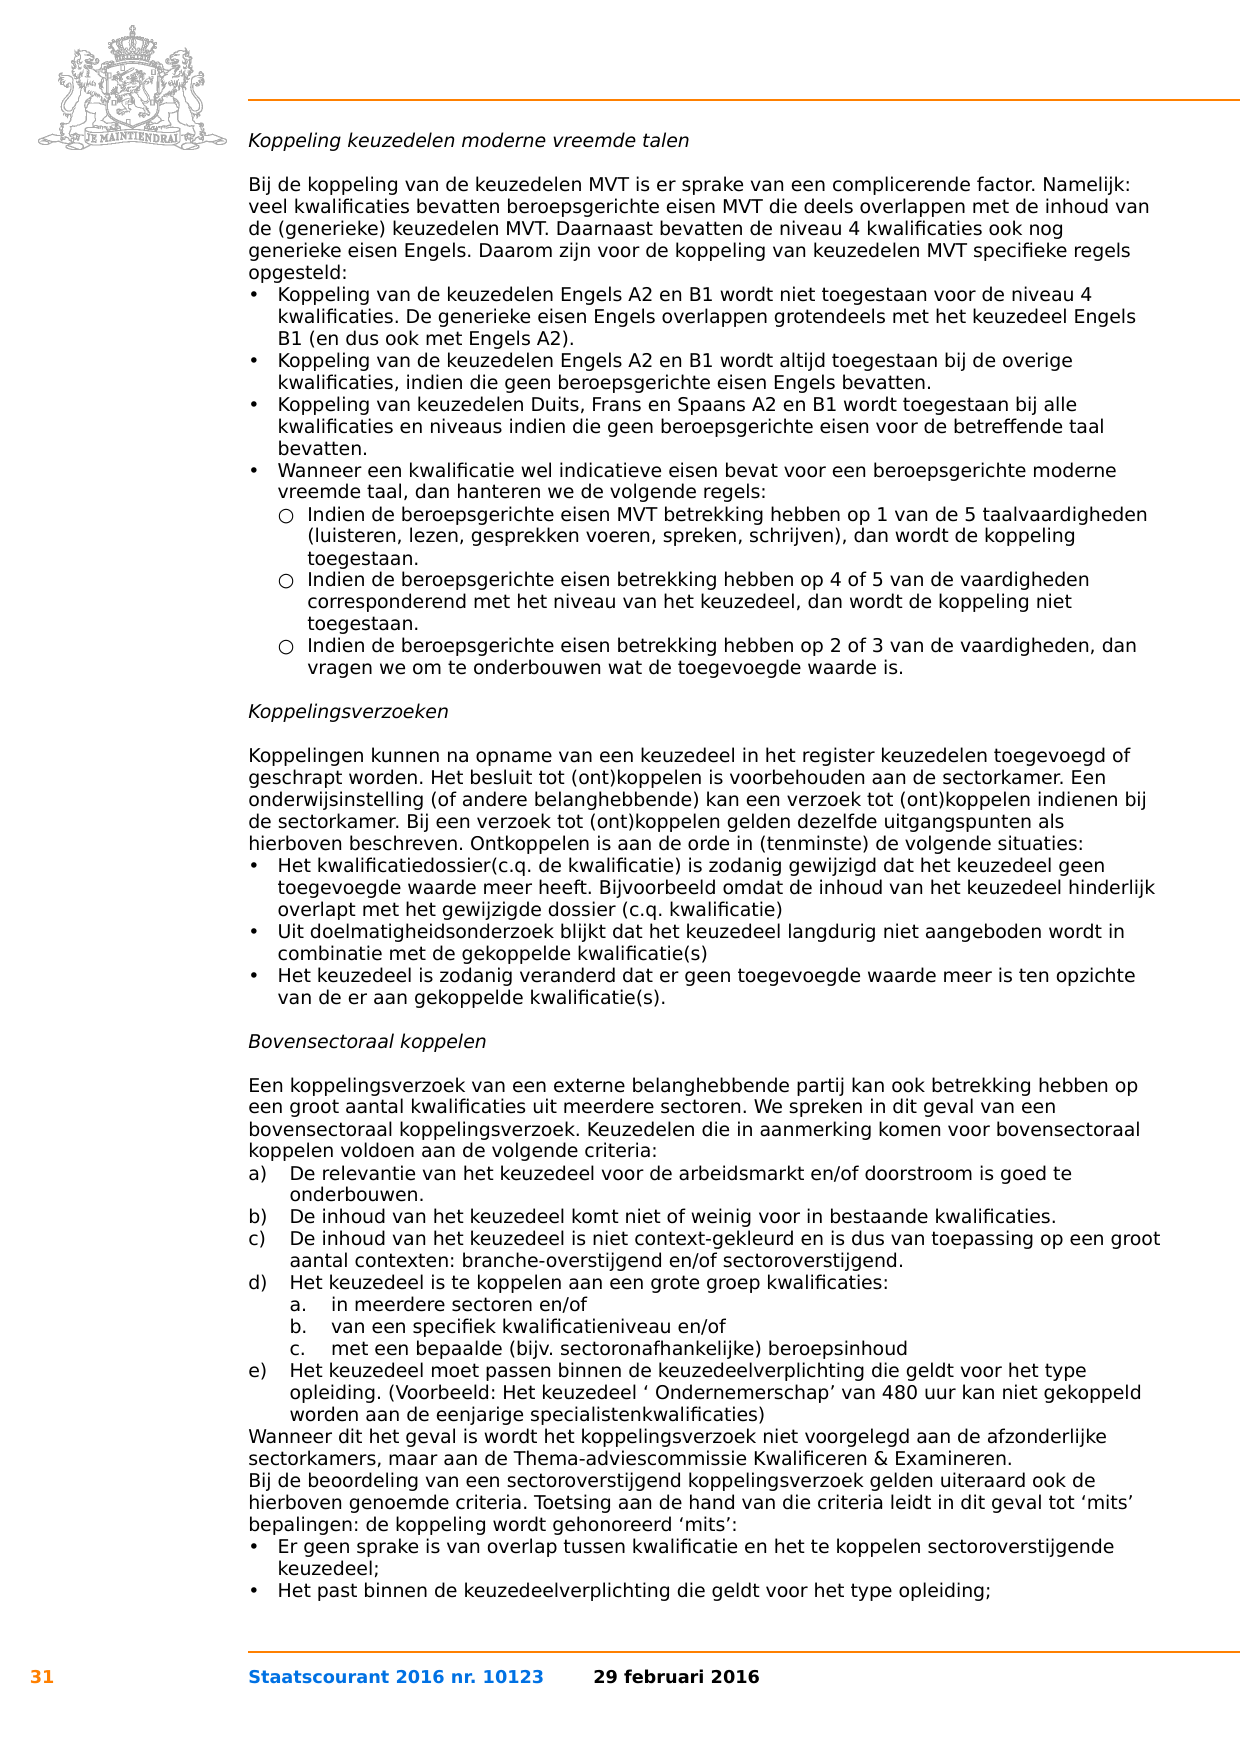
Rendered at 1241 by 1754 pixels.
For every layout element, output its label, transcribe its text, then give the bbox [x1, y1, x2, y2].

text Een koppelingsverzoek van een externe belanghebbende partij kan ook betrekking hebben op een groot aantal kwalificaties uit meerdere sectoren. We spreken in dit geval van een bovensectoraal koppelingsverzoek. Keuzedelen die in aanmerking komen voor bovensectoraal koppelen voldoen aan de volgende criteria: [248, 1074, 1163, 1162]
text • Uit doelmatigheidsonderzoek blijkt dat het keuzedeel langdurig niet aangeboden wordt in combinatie met de gekoppelde kwalificatie(s) [248, 921, 1163, 965]
text ○ Indien de beroepsgerichte eisen MVT betrekking hebben op 1 van de 5 taalvaardigheden (luisteren, lezen, gesprekken voeren, spreken, schrijven), dan wordt de koppeling toegestaan. [278, 503, 1163, 569]
text • Koppeling van de keuzedelen Engels A2 en B1 wordt altijd toegestaan bij de overige kwalificaties, indien die geen beroepsgerichte eisen Engels bevatten. [248, 349, 1163, 393]
text e) Het keuzedeel moet passen binnen de keuzedeelverplichting die geldt voor het type opleiding. (Voorbeeld: Het keuzedeel ‘ Ondernemerschap’ van 480 uur kan niet gekoppeld worden aan de eenjarige specialistenkwalificaties) [248, 1360, 1163, 1426]
picture [38, 25, 227, 150]
text c) De inhoud van het keuzedeel is niet context-gekleurd en is dus van toepassing op een groot aantal contexten: branche-overstijgend en/of sectoroverstijgend. [248, 1228, 1163, 1272]
text ○ Indien de beroepsgerichte eisen betrekking hebben op 4 of 5 van de vaardigheden corresponderend met het niveau van het keuzedeel, dan wordt de koppeling niet toegestaan. [278, 569, 1163, 635]
text • Het kwalificatiedossier(c.q. de kwalificatie) is zodanig gewijzigd dat het keuzedeel geen toegevoegde waarde meer heeft. Bijvoorbeeld omdat de inhoud van het keuzedeel hinderlijk overlapt met het gewijzigde dossier (c.q. kwalificatie) [248, 855, 1163, 921]
text Koppelingen kunnen na opname van een keuzedeel in het register keuzedelen toegevoegd of geschrapt worden. Het besluit tot (ont)koppelen is voorbehouden aan de sectorkamer. Een onderwijsinstelling (of andere belanghebbende) kan een verzoek tot (ont)koppelen indienen bij de sectorkamer. Bij een verzoek tot (ont)koppelen gelden dezelfde uitgangspunten als hierboven beschreven. Ontkoppelen is aan de orde in (tenminste) de volgende situaties: [248, 745, 1163, 855]
text Bij de beoordeling van een sectoroverstijgend koppelingsverzoek gelden uiteraard ook de hierboven genoemde criteria. Toetsing aan de hand van die criteria leidt in dit geval tot ‘mits’ bepalingen: de koppeling wordt gehonoreerd ‘mits’: [248, 1470, 1163, 1536]
text • Koppeling van de keuzedelen Engels A2 en B1 wordt niet toegestaan voor de niveau 4 kwalificaties. De generieke eisen Engels overlappen grotendeels met het keuzedeel Engels B1 (en dus ook met Engels A2). [248, 284, 1163, 349]
subtitle Koppelingsverzoeken [248, 701, 1163, 723]
text c. met een bepaalde (bijv. sectoronafhankelijke) beroepsinhoud [289, 1338, 1163, 1360]
subtitle Koppeling keuzedelen moderne vreemde talen [248, 130, 1163, 152]
text • Koppeling van keuzedelen Duits, Frans en Spaans A2 en B1 wordt toegestaan bij alle kwalificaties en niveaus indien die geen beroepsgerichte eisen voor de betreffende taal bevatten. [248, 393, 1163, 459]
text • Er geen sprake is van overlap tussen kwalificatie en het te koppelen sectoroverstijgende keuzedeel; [248, 1536, 1163, 1580]
text Bij de koppeling van de keuzedelen MVT is er sprake van een complicerende factor. Namelijk: veel kwalificaties bevatten beroepsgerichte eisen MVT die deels overlappen met de inhoud van de (generieke) keuzedelen MVT. Daarnaast bevatten de niveau 4 kwalificaties ook nog generieke eisen Engels. Daarom zijn voor de koppeling van keuzedelen MVT specifieke regels opgesteld: [248, 174, 1163, 284]
subtitle Bovensectoraal koppelen [248, 1031, 1163, 1053]
text b) De inhoud van het keuzedeel komt niet of weinig voor in bestaande kwalificaties. [248, 1206, 1163, 1228]
text • Wanneer een kwalificatie wel indicatieve eisen bevat voor een beroepsgerichte moderne vreemde taal, dan hanteren we de volgende regels: [248, 459, 1163, 503]
text d) Het keuzedeel is te koppelen aan een grote groep kwalificaties: [248, 1272, 1163, 1294]
text • Het keuzedeel is zodanig veranderd dat er geen toegevoegde waarde meer is ten opzichte van de er aan gekoppelde kwalificatie(s). [248, 965, 1163, 1009]
text a. in meerdere sectoren en/of [289, 1294, 1163, 1316]
text a) De relevantie van het keuzedeel voor de arbeidsmarkt en/of doorstroom is goed te onderbouwen. [248, 1162, 1163, 1206]
text ○ Indien de beroepsgerichte eisen betrekking hebben op 2 of 3 van de vaardigheden, dan vragen we om te onderbouwen wat de toegevoegde waarde is. [278, 635, 1163, 679]
text b. van een specifiek kwalificatieniveau en/of [289, 1316, 1163, 1338]
text • Het past binnen de keuzedeelverplichting die geldt voor het type opleiding; [248, 1580, 1163, 1602]
text Wanneer dit het geval is wordt het koppelingsverzoek niet voorgelegd aan de afzonderlijke sectorkamers, maar aan de Thema-adviescommissie Kwalificeren & Examineren. [248, 1426, 1163, 1470]
